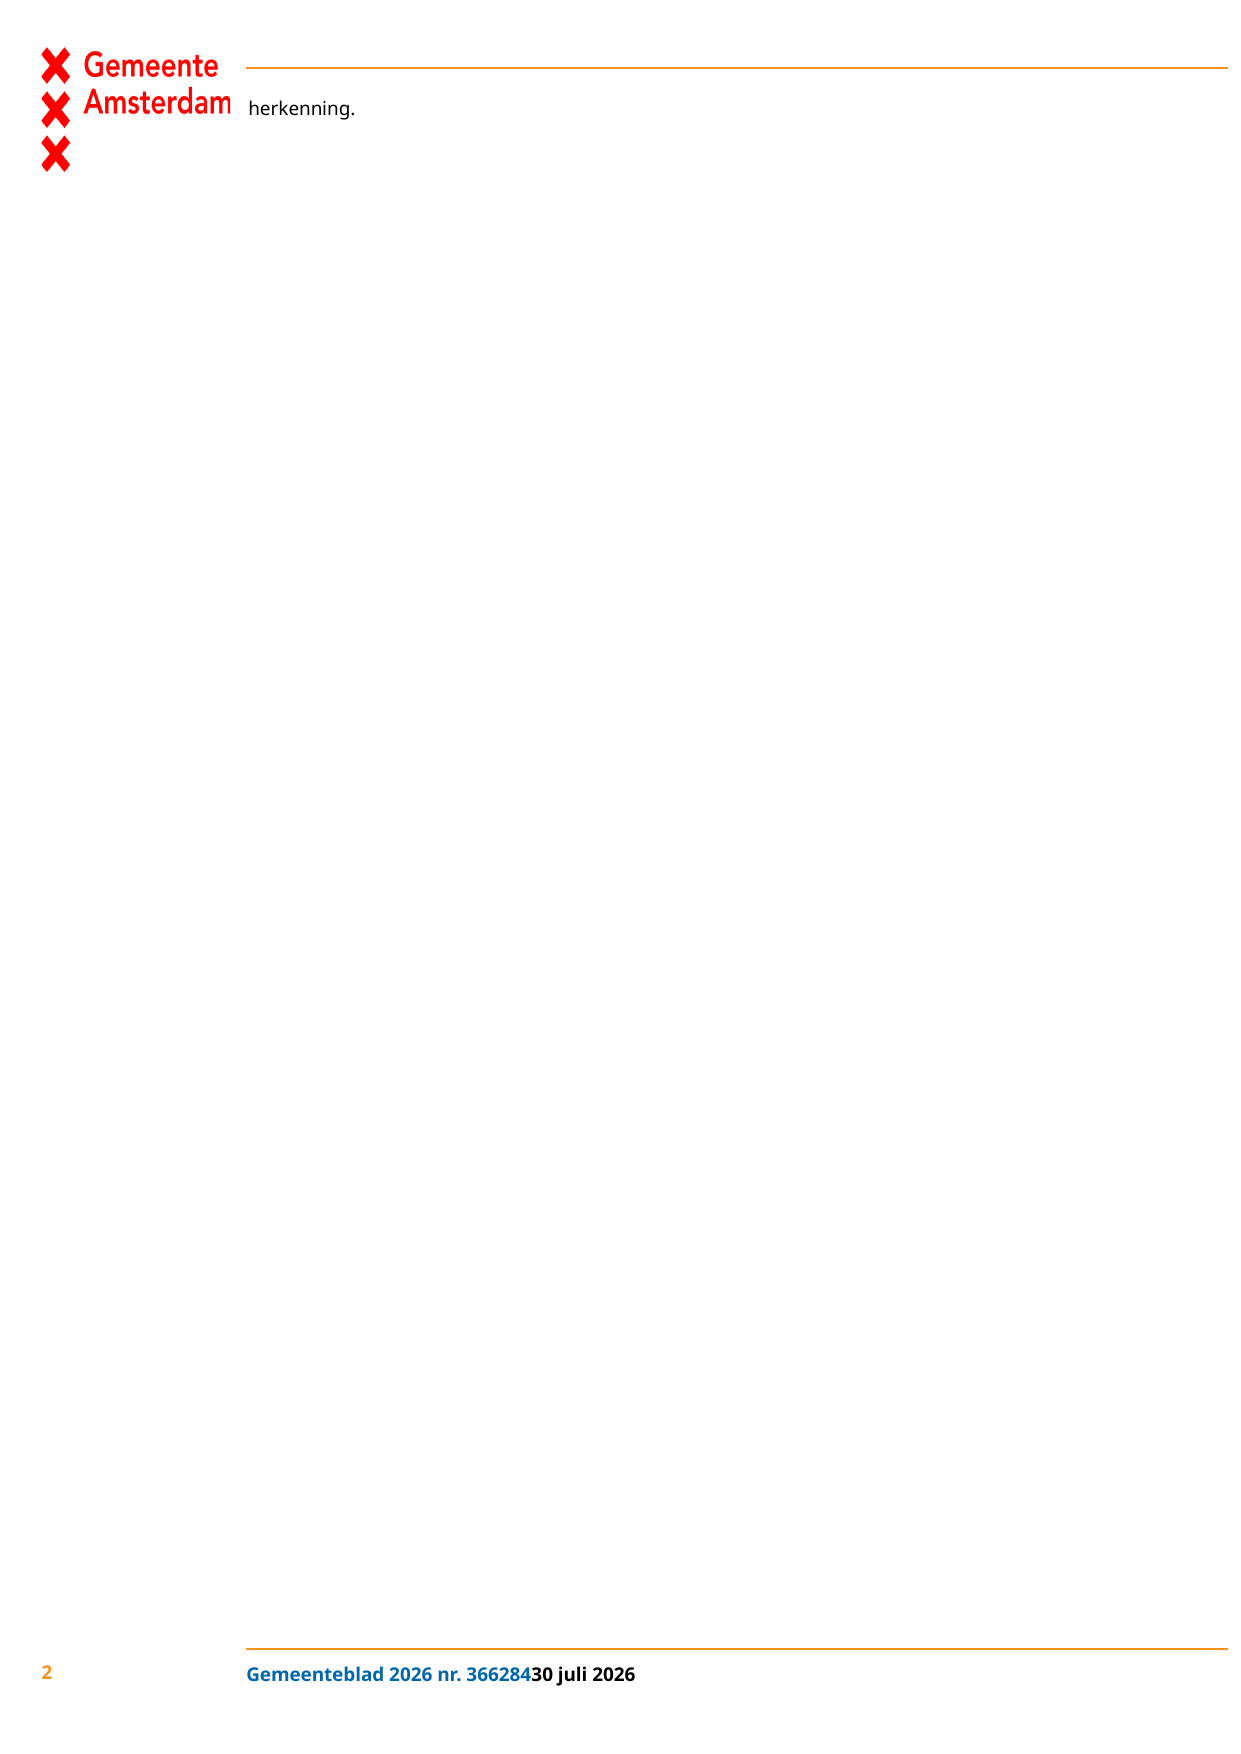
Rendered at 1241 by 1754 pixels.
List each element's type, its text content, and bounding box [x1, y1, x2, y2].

text herkenning. [248, 95, 1152, 121]
picture [41, 47, 231, 172]
